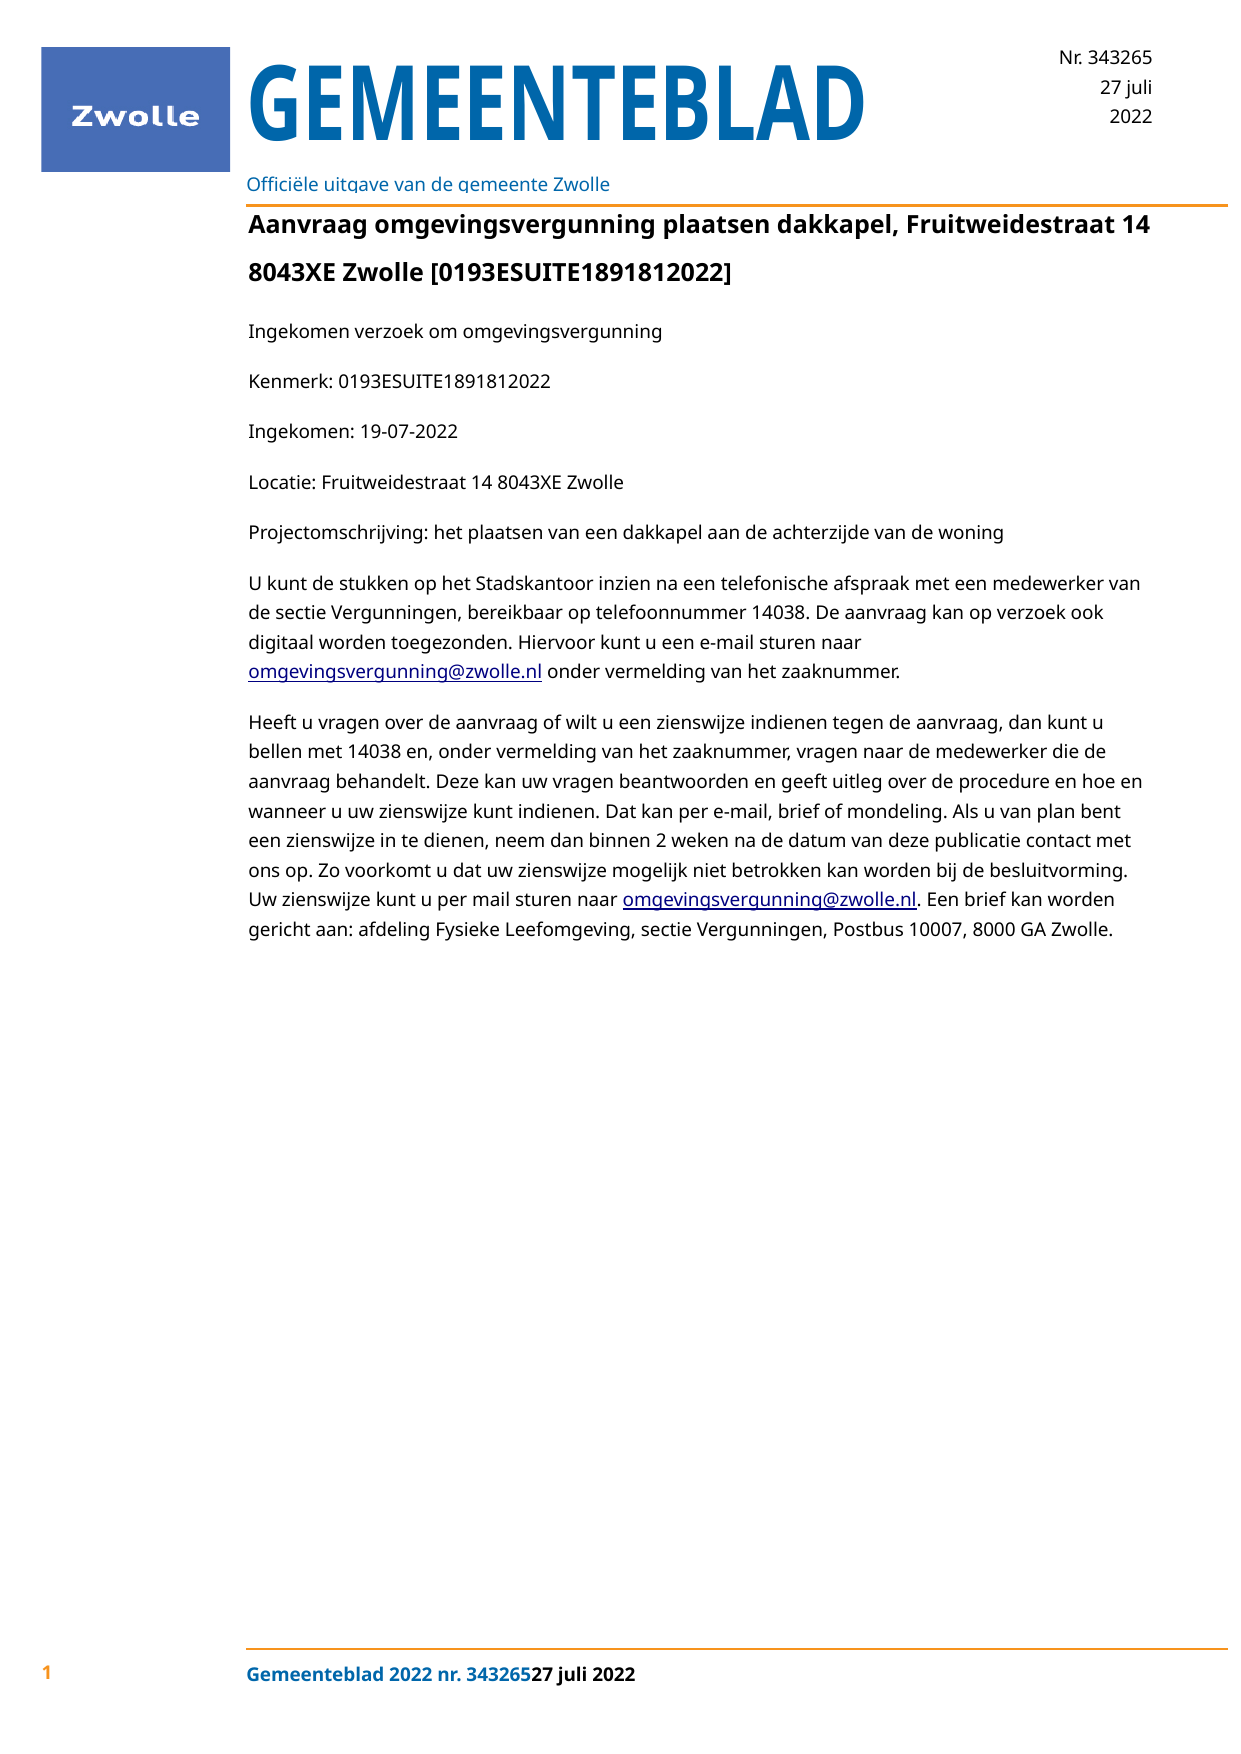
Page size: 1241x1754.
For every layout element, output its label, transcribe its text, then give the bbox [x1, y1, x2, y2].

text U kunt de stukken op het Stadskantoor inzien na een telefonische afspraak met een medewerker van de sectie Vergunningen, bereikbaar op telefoonnummer 14038. De aanvraag kan op verzoek ook digitaal worden toegezonden. Hiervoor kunt u een e-mail sturen naar omgevingsvergunning@zwolle.nl onder vermelding van het zaaknummer. [248, 570, 1152, 684]
text Ingekomen: 19-07-2022 [248, 419, 1152, 444]
text Heeft u vragen over de aanvraag of wilt u een zienswijze indienen tegen de aanvraag, dan kunt u bellen met 14038 en, onder vermelding van het zaaknummer, vragen naar de medewerker die de aanvraag behandelt. Deze kan uw vragen beantwoorden en geeft uitleg over de procedure en hoe en wanneer u uw zienswijze kunt indienen. Dat kan per e-mail, brief of mondeling. Als u van plan bent een zienswijze in te dienen, neem dan binnen 2 weken na de datum van deze publicatie contact met ons op. Zo voorkomt u dat uw zienswijze mogelijk niet betrokken kan worden bij de besluitvorming. Uw zienswijze kunt u per mail sturen naar omgevingsvergunning@zwolle.nl. Een brief kan worden gericht aan: afdeling Fysieke Leefomgeving, sectie Vergunningen, Postbus 10007, 8000 GA Zwolle. [248, 709, 1152, 942]
text Kenmerk: 0193ESUITE1891812022 [248, 368, 1152, 394]
text Locatie: Fruitweidestraat 14 8043XE Zwolle [248, 469, 1152, 495]
text Projectomschrijving: het plaatsen van een dakkapel aan de achterzijde van de woning [248, 519, 1152, 545]
text Aanvraag omgevingsvergunning plaatsen dakkapel, Fruitweidestraat 14 8043XE Zwolle [0193ESUITE1891812022] [248, 207, 1152, 288]
text Ingekomen verzoek om omgevingsvergunning [248, 318, 1152, 344]
picture [41, 47, 231, 172]
